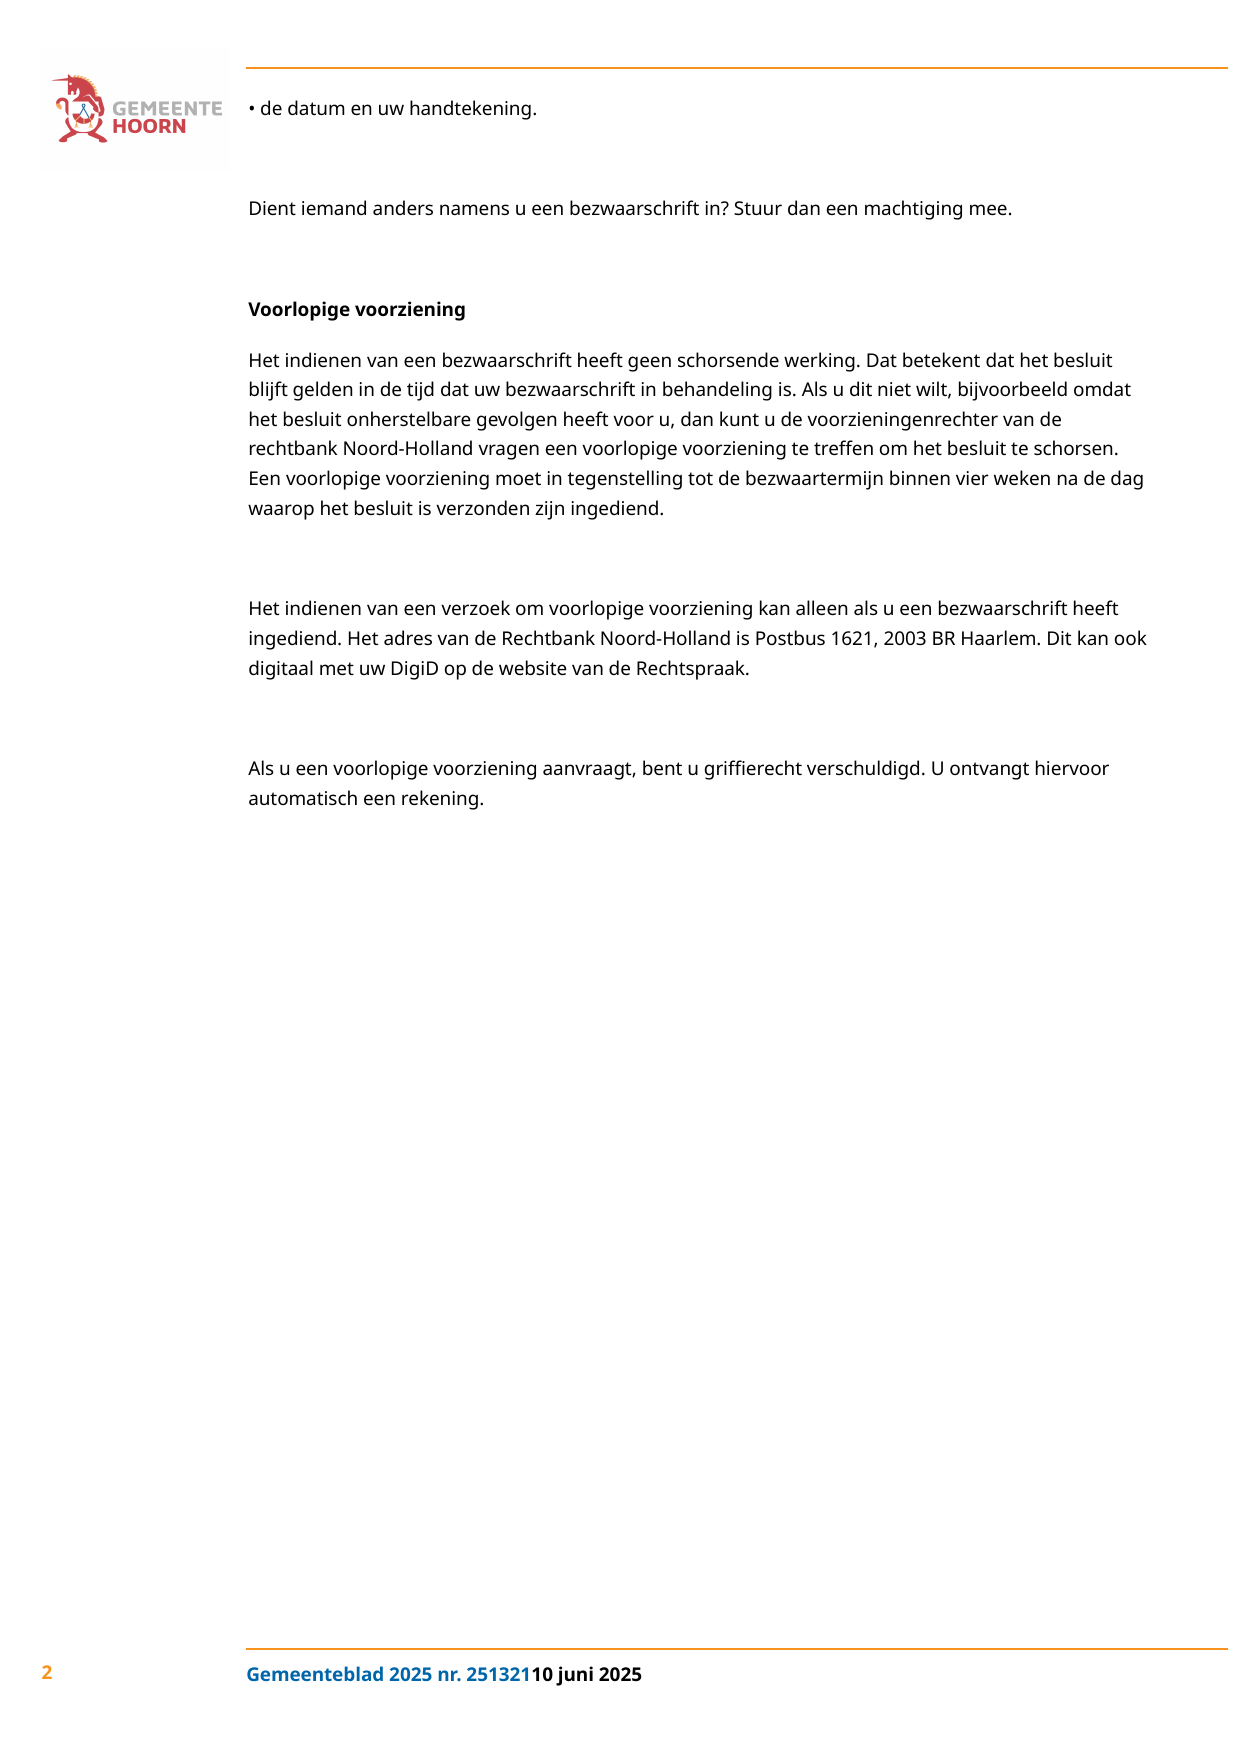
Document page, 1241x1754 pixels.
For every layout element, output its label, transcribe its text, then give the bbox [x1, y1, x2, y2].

text • de datum en uw handtekening. [248, 95, 1152, 121]
picture [41, 47, 231, 172]
text Als u een voorlopige voorziening aanvraagt, bent u griffierecht verschuldigd. U ontvangt hiervoor automatisch een rekening. [248, 756, 1152, 811]
text Voorlopige voorziening [248, 296, 1152, 322]
text Dient iemand anders namens u een bezwaarschrift in? Stuur dan een machtiging mee. [248, 196, 1152, 221]
text Het indienen van een verzoek om voorlopige voorziening kan alleen als u een bezwaarschrift heeft ingediend. Het adres van de Rechtbank Noord-Holland is Postbus 1621, 2003 BR Haarlem. Dit kan ook digitaal met uw DigiD op de website van de Rechtspraak. [248, 596, 1152, 681]
text Het indienen van een bezwaarschrift heeft geen schorsende werking. Dat betekent dat het besluit blijft gelden in de tijd dat uw bezwaarschrift in behandeling is. Als u dit niet wilt, bijvoorbeeld omdat het besluit onherstelbare gevolgen heeft voor u, dan kunt u de voorzieningenrechter van de rechtbank Noord-Holland vragen een voorlopige voorziening te treffen om het besluit te schorsen. Een voorlopige voorziening moet in tegenstelling tot de bezwaartermijn binnen vier weken na de dag waarop het besluit is verzonden zijn ingediend. [248, 347, 1152, 521]
